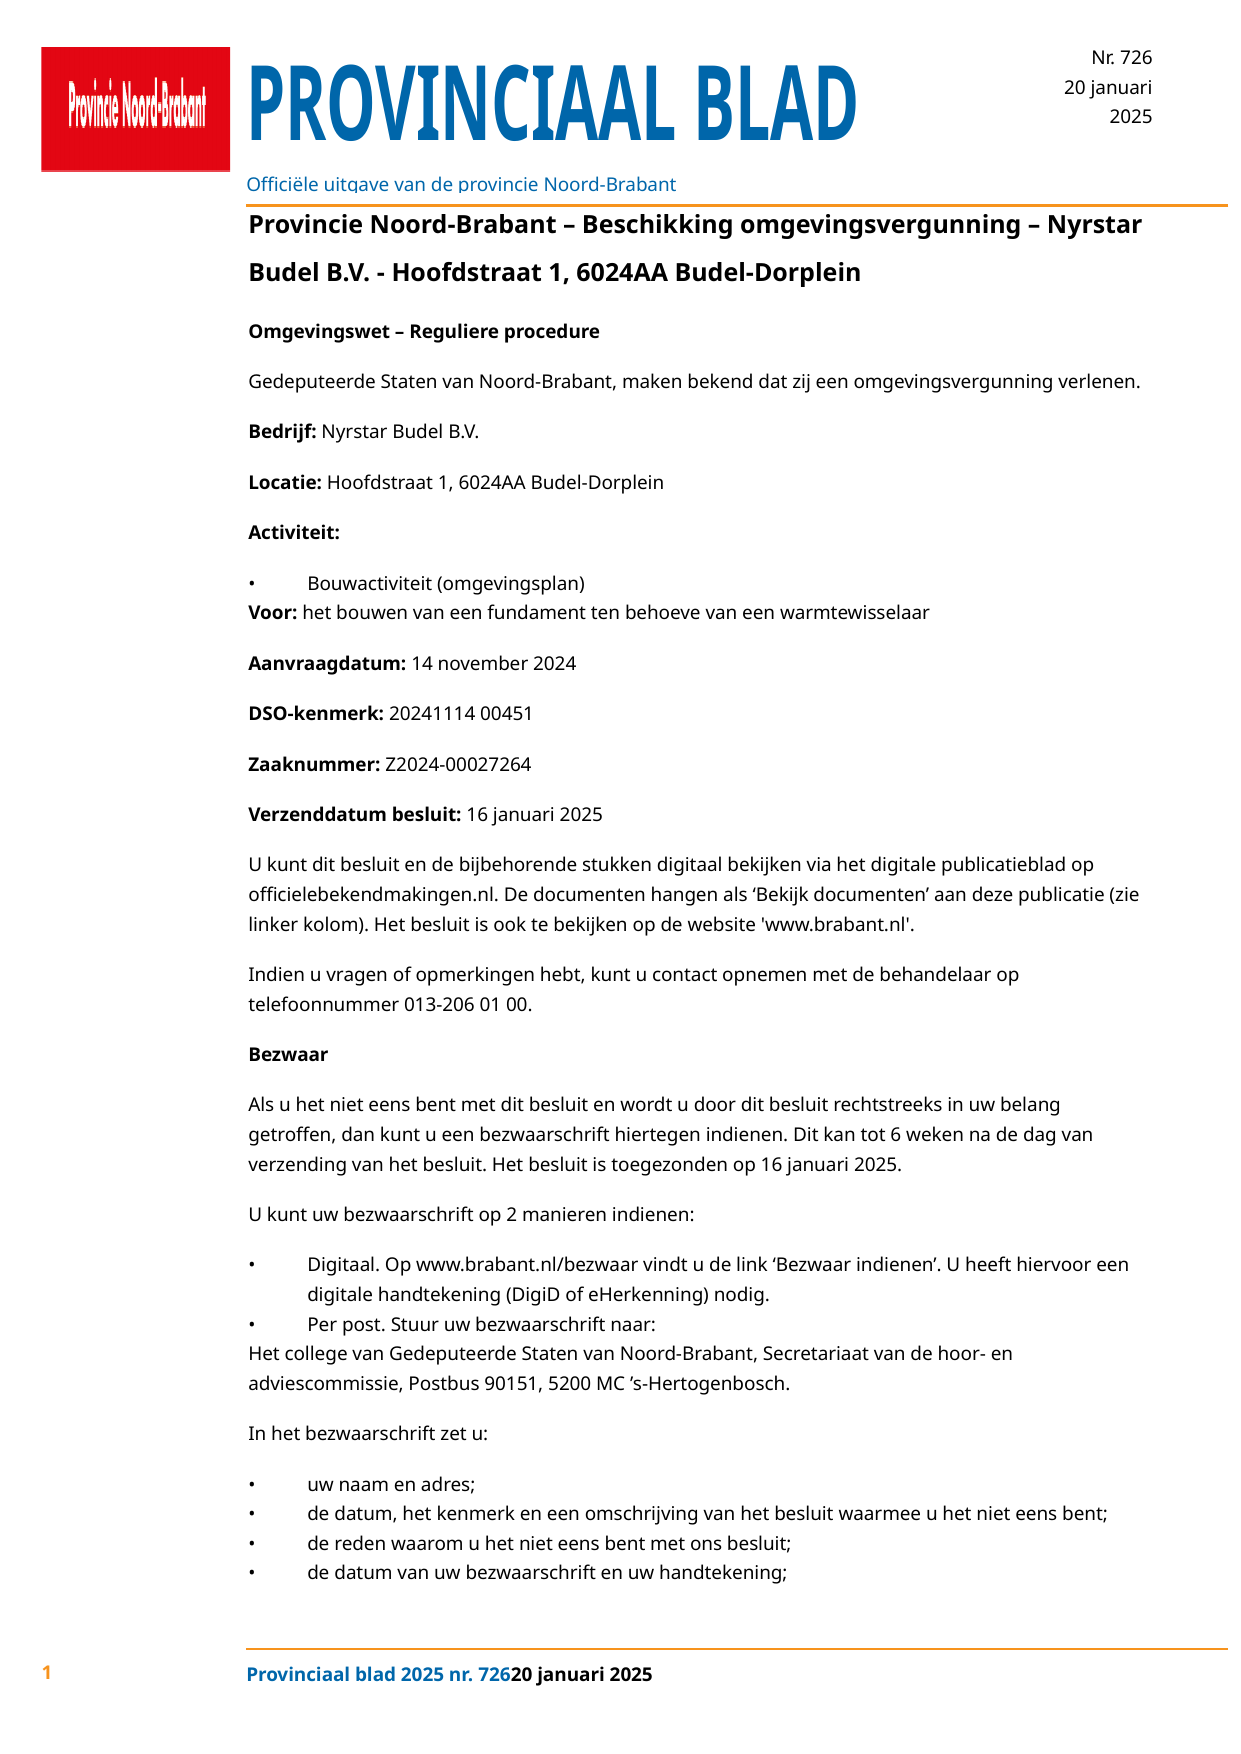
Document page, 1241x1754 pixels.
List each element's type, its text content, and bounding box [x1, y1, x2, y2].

list de datum, het kenmerk en een omschrijving van het besluit waarmee u het niet eens bent; [248, 1500, 1152, 1526]
text Indien u vragen of opmerkingen hebt, kunt u contact opnemen met de behandelaar op telefoonnummer 013-206 01 00. [248, 961, 1152, 1017]
text U kunt uw bezwaarschrift op 2 manieren indienen: [248, 1201, 1152, 1227]
text Verzenddatum besluit: 16 januari 2025 [248, 801, 1152, 827]
list de datum van uw bezwaarschrift en uw handtekening; [248, 1559, 1152, 1585]
list de reden waarom u het niet eens bent met ons besluit; [248, 1530, 1152, 1556]
text Bedrijf: Nyrstar Budel B.V. [248, 419, 1152, 444]
text In het bezwaarschrift zet u: [248, 1420, 1152, 1446]
text Locatie: Hoofdstraat 1, 6024AA Budel-Dorplein [248, 469, 1152, 495]
text DSO-kenmerk: 20241114 00451 [248, 700, 1152, 726]
text Omgevingswet – Reguliere procedure [248, 318, 1152, 344]
text Als u het niet eens bent met dit besluit en wordt u door dit besluit rechtstreeks in uw belang getroffen, dan kunt u een bezwaarschrift hiertegen indienen. Dit kan tot 6 weken na de dag van verzending van het besluit. Het besluit is toegezonden op 16 januari 2025. [248, 1092, 1152, 1177]
text Activiteit: [248, 519, 1152, 545]
list uw naam en adres; [248, 1471, 1152, 1497]
text Gedeputeerde Staten van Noord-Brabant, maken bekend dat zij een omgevingsvergunning verlenen. [248, 368, 1152, 394]
list Digitaal. Op www.brabant.nl/bezwaar vindt u de link ‘Bezwaar indienen’. U heeft hiervoor een digitale handtekening (DigiD of eHerkenning) nodig. [248, 1252, 1152, 1307]
text Aanvraagdatum: 14 november 2024 [248, 650, 1152, 676]
text Het college van Gedeputeerde Staten van Noord-Brabant, Secretariaat van de hoor- en adviescommissie, Postbus 90151, 5200 MC ’s‑Hertogenbosch. [248, 1340, 1152, 1396]
list Per post. Stuur uw bezwaarschrift naar: [248, 1311, 1152, 1337]
picture [41, 47, 231, 172]
text Zaaknummer: Z2024-00027264 [248, 751, 1152, 777]
text Bezwaar [248, 1041, 1152, 1067]
text U kunt dit besluit en de bijbehorende stukken digitaal bekijken via het digitale publicatieblad op officielebekendmakingen.nl. De documenten hangen als ‘Bekijk documenten’ aan deze publicatie (zie linker kolom). Het besluit is ook te bekijken op de website 'www.brabant.nl'. [248, 852, 1152, 937]
list Bouwactiviteit (omgevingsplan) [248, 570, 1152, 596]
text Voor: het bouwen van een fundament ten behoeve van een warmtewisselaar [248, 599, 1152, 625]
text Provincie Noord-Brabant – Beschikking omgevingsvergunning – Nyrstar Budel B.V. - Hoofdstraat 1, 6024AA Budel-Dorplein [248, 207, 1152, 288]
